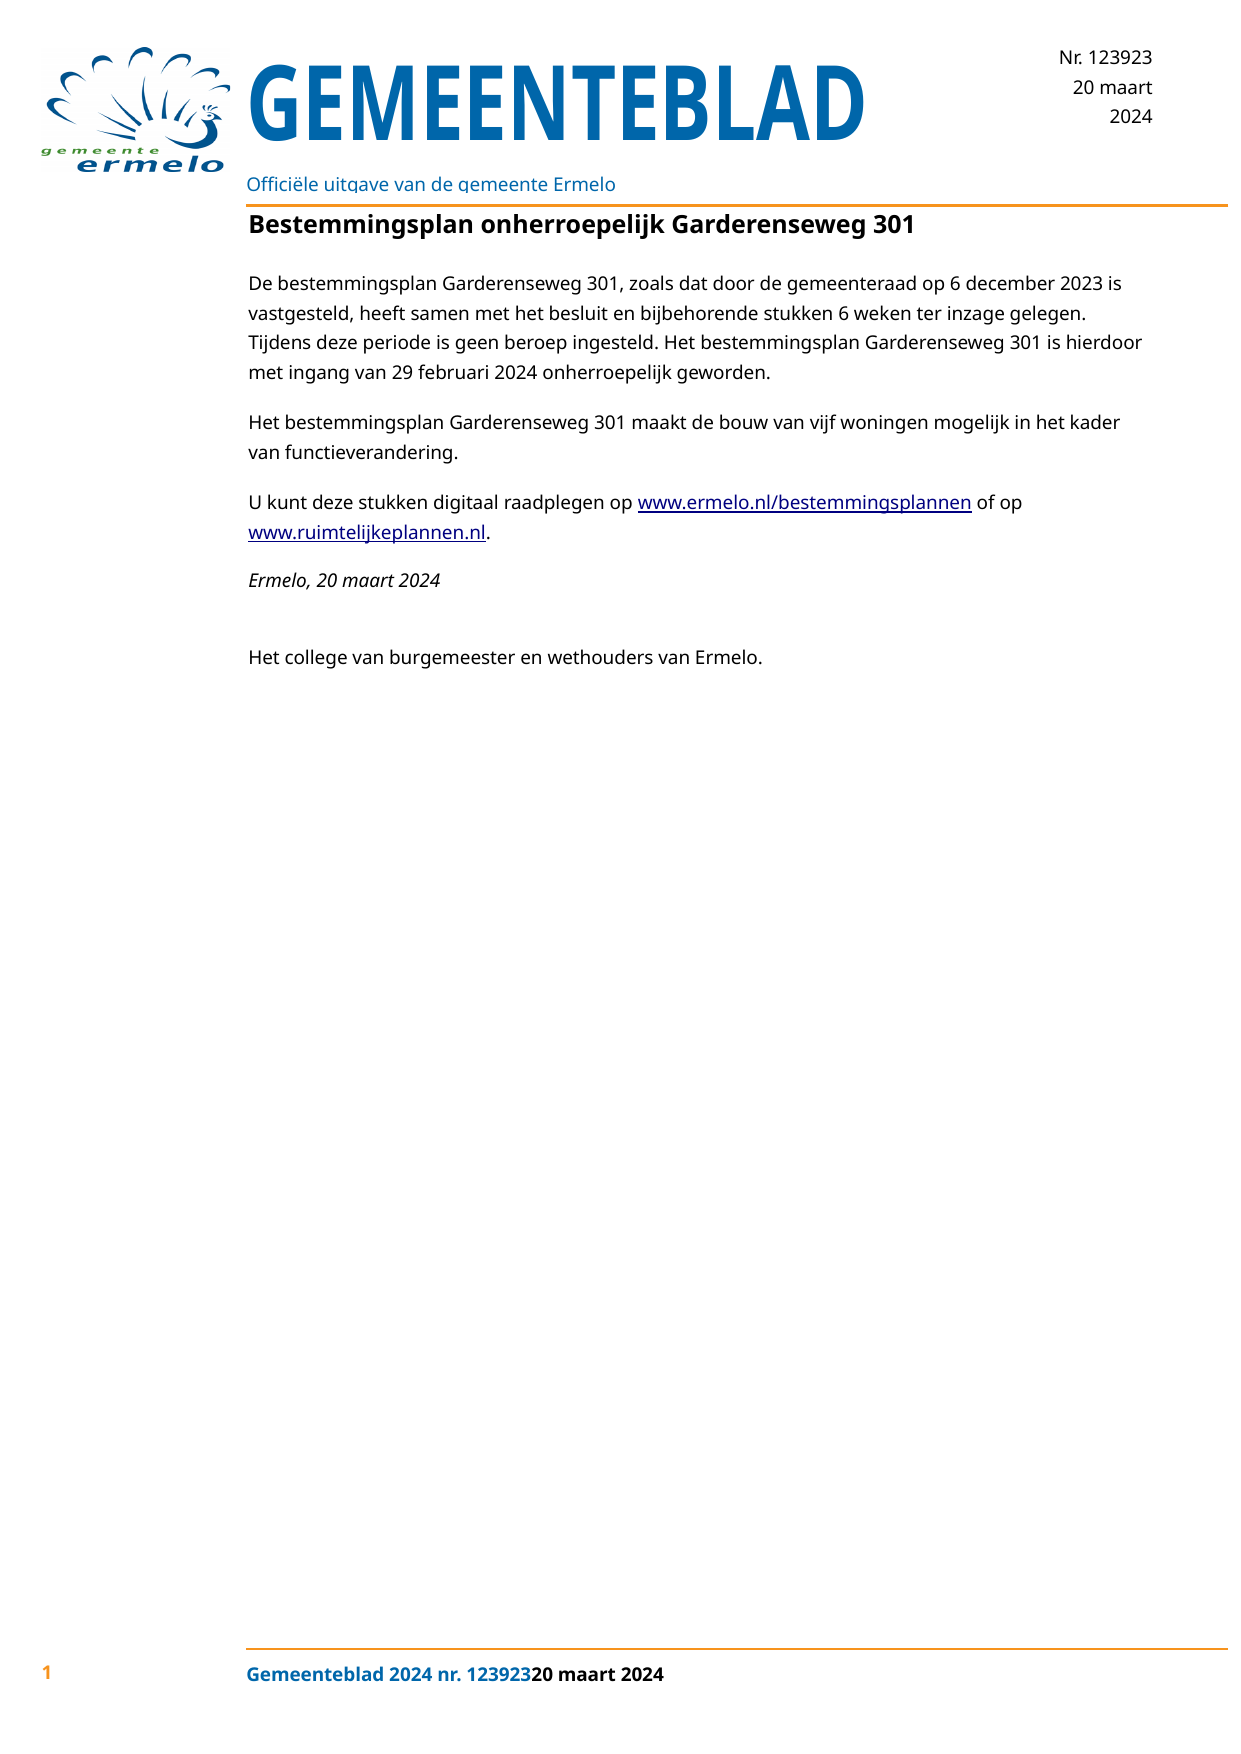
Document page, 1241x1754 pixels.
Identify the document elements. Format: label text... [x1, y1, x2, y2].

text Bestemmingsplan onherroepelijk Garderenseweg 301 [248, 207, 1152, 241]
text De bestemmingsplan Garderenseweg 301, zoals dat door de gemeenteraad op 6 december 2023 is vastgesteld, heeft samen met het besluit en bijbehorende stukken 6 weken ter inzage gelegen. Tijdens deze periode is geen beroep ingesteld. Het bestemmingsplan Garderenseweg 301 is hierdoor met ingang van 29 februari 2024 onherroepelijk geworden. [248, 270, 1152, 385]
text U kunt deze stukken digitaal raadplegen op www.ermelo.nl/bestemmingsplannen of op www.ruimtelijkeplannen.nl. [248, 489, 1152, 545]
text Het bestemmingsplan Garderenseweg 301 maakt de bouw van vijf woningen mogelijk in het kader van functieverandering. [248, 409, 1152, 465]
text Het college van burgemeester en wethouders van Ermelo. [248, 644, 1152, 670]
text Ermelo, 20 maart 2024 [248, 567, 1152, 593]
picture [41, 47, 231, 172]
